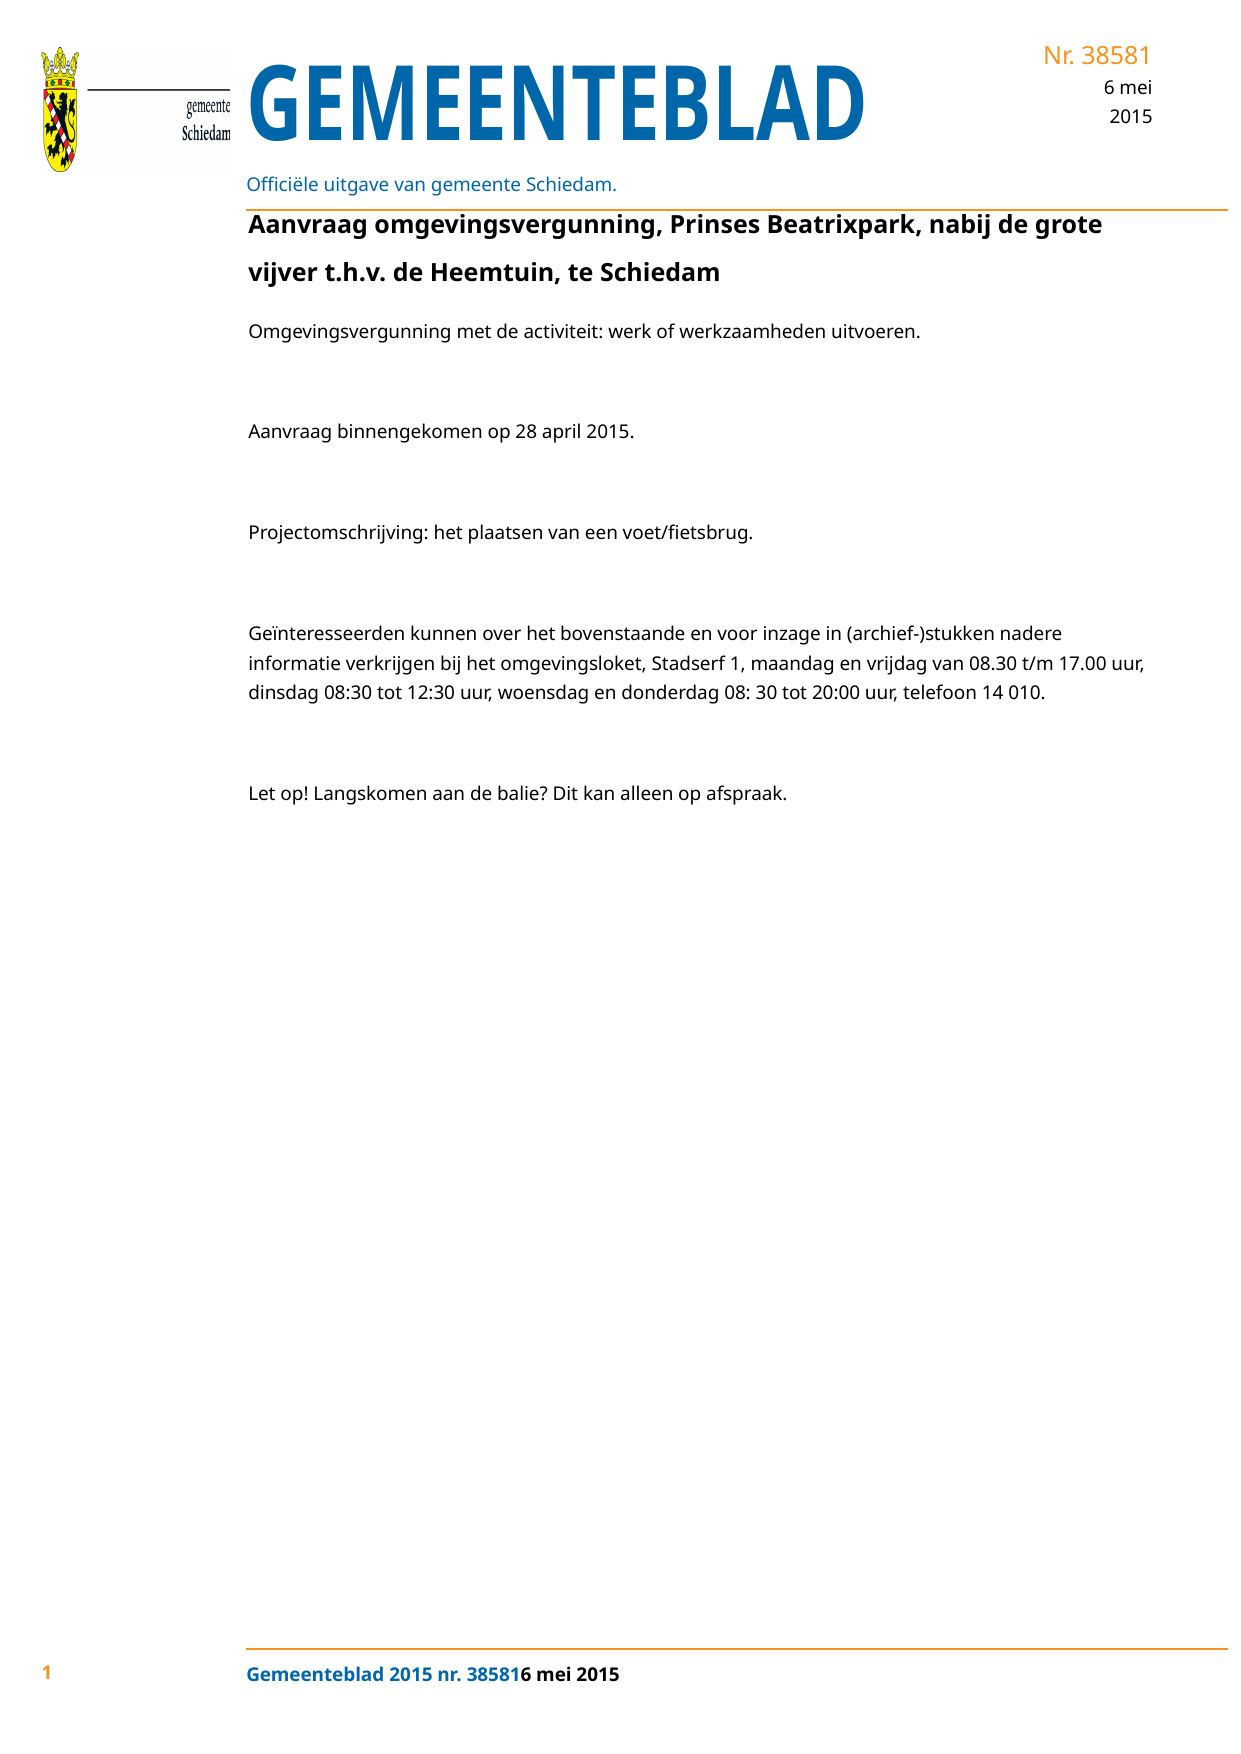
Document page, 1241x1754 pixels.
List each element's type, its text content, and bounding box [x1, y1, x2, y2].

text Aanvraag omgevingsvergunning, Prinses Beatrixpark, nabij de grote vijver t.h.v. de Heemtuin, te Schiedam [248, 211, 1152, 288]
text Omgevingsvergunning met de activiteit: werk of werkzaamheden uitvoeren. [248, 318, 1152, 344]
text Let op! Langskomen aan de balie? Dit kan alleen op afspraak. [248, 780, 1152, 806]
text Aanvraag binnengekomen op 28 april 2015. [248, 419, 1152, 444]
text Geïnteresseerden kunnen over het bovenstaande en voor inzage in (archief-)stukken nadere informatie verkrijgen bij het omgevingsloket, Stadserf 1, maandag en vrijdag van 08.30 t/m 17.00 uur, dinsdag 08:30 tot 12:30 uur, woensdag en donderdag 08: 30 tot 20:00 uur, telefoon 14 010. [248, 620, 1152, 705]
picture [41, 47, 231, 172]
text Projectomschrijving: het plaatsen van een voet/fietsbrug. [248, 519, 1152, 545]
